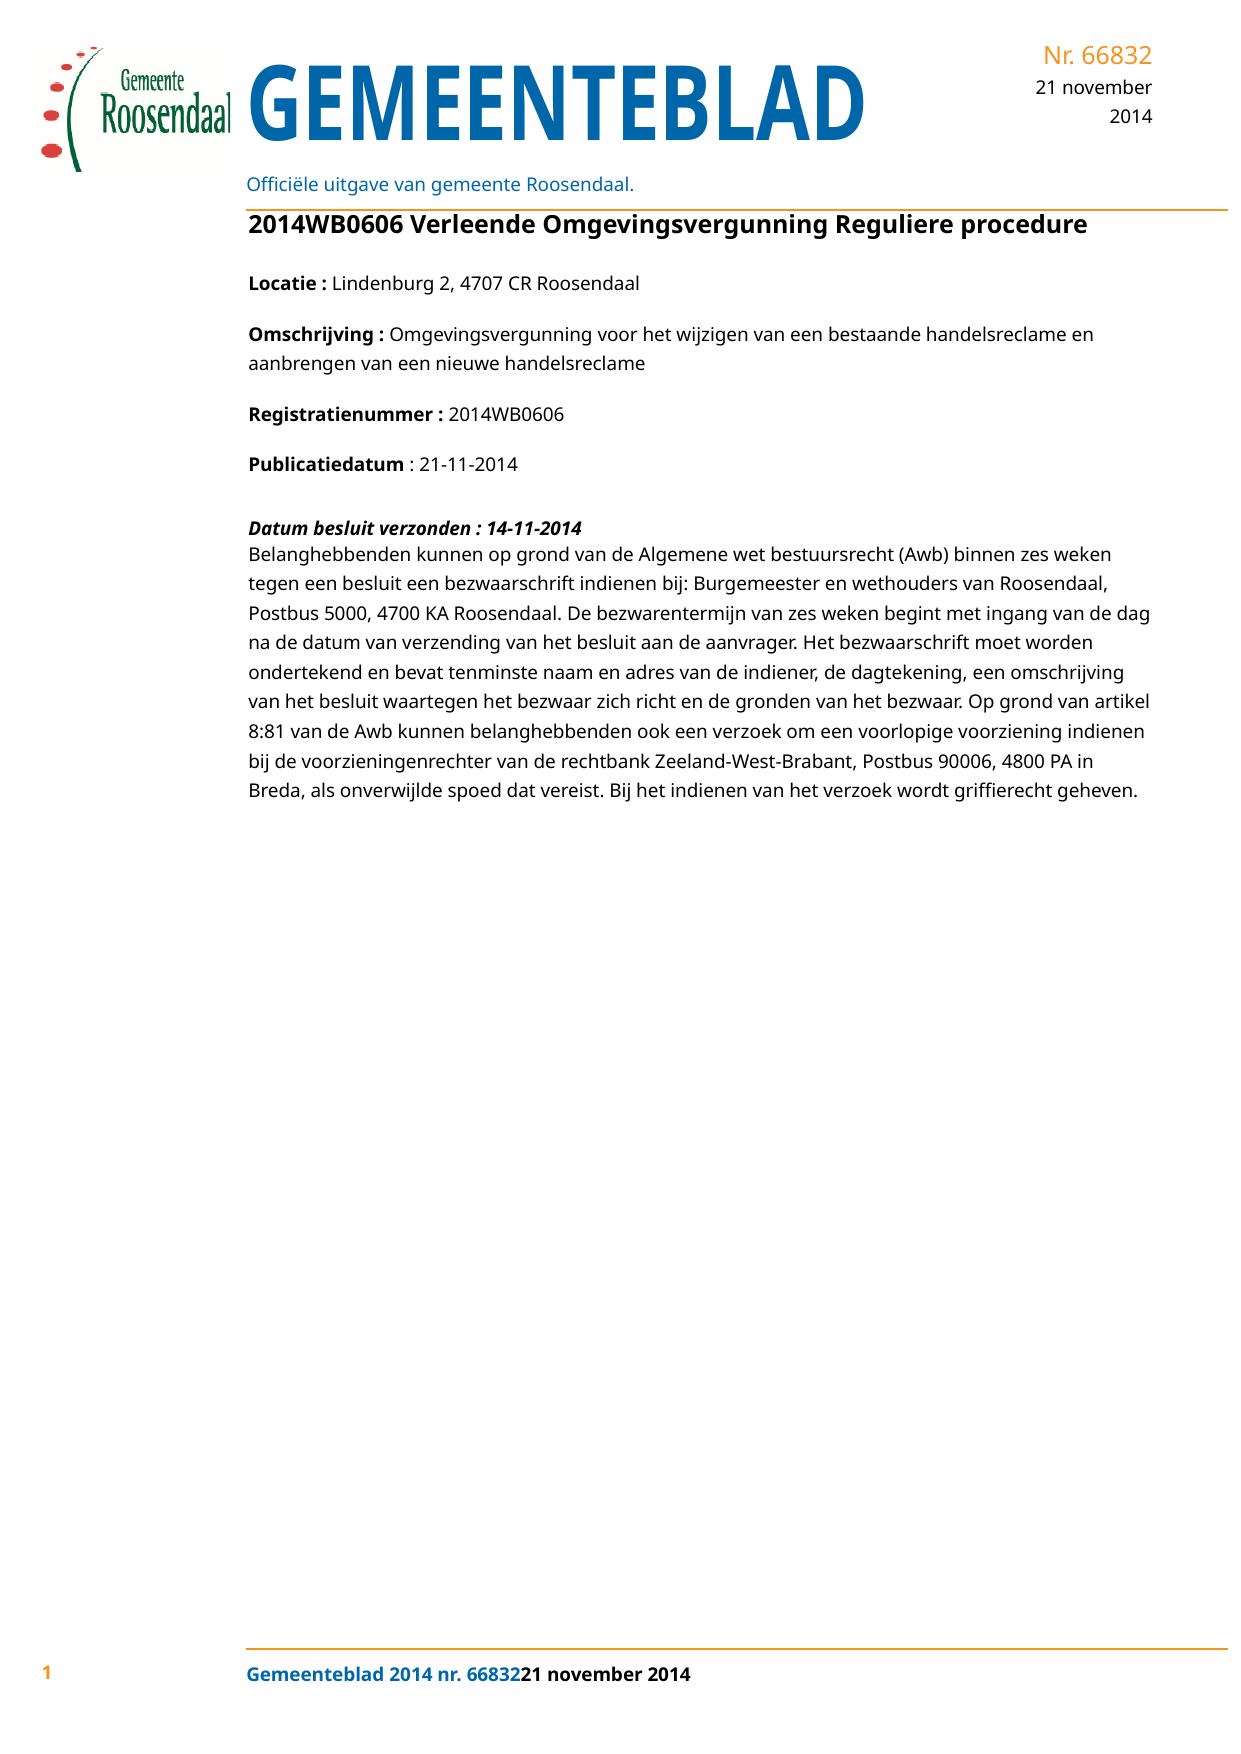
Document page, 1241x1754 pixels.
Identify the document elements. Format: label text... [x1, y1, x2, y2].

text Omschrijving : Omgevingsvergunning voor het wijzigen van een bestaande handelsreclame en aanbrengen van een nieuwe handelsreclame [248, 321, 1152, 376]
text Registratienummer : 2014WB0606 [248, 401, 1152, 426]
text Belanghebbenden kunnen op grond van de Algemene wet bestuursrecht (Awb) binnen zes weken tegen een besluit een bezwaarschrift indienen bij: Burgemeester en wethouders van Roosendaal, Postbus 5000, 4700 KA Roosendaal. De bezwarentermijn van zes weken begint met ingang van de dag na de datum van verzending van het besluit aan de aanvrager. Het bezwaarschrift moet worden ondertekend en bevat tenminste naam en adres van de indiener, de dagtekening, een omschrijving van het besluit waartegen het bezwaar zich richt en de gronden van het bezwaar. Op grond van artikel 8:81 van de Awb kunnen belanghebbenden ook een verzoek om een voorlopige voorziening indienen bij de voorzieningenrechter van de rechtbank Zeeland-West-Brabant, Postbus 90006, 4800 PA in Breda, als onverwijlde spoed dat vereist. Bij het indienen van het verzoek wordt griffierecht geheven. [248, 541, 1152, 803]
picture [41, 47, 231, 172]
text 2014WB0606 Verleende Omgevingsvergunning Reguliere procedure [248, 211, 1152, 241]
text Datum besluit verzonden : 14-11-2014 [248, 515, 1152, 541]
text Locatie : Lindenburg 2, 4707 CR Roosendaal [248, 270, 1152, 296]
text Publicatiedatum : 21-11-2014 [248, 451, 1152, 477]
